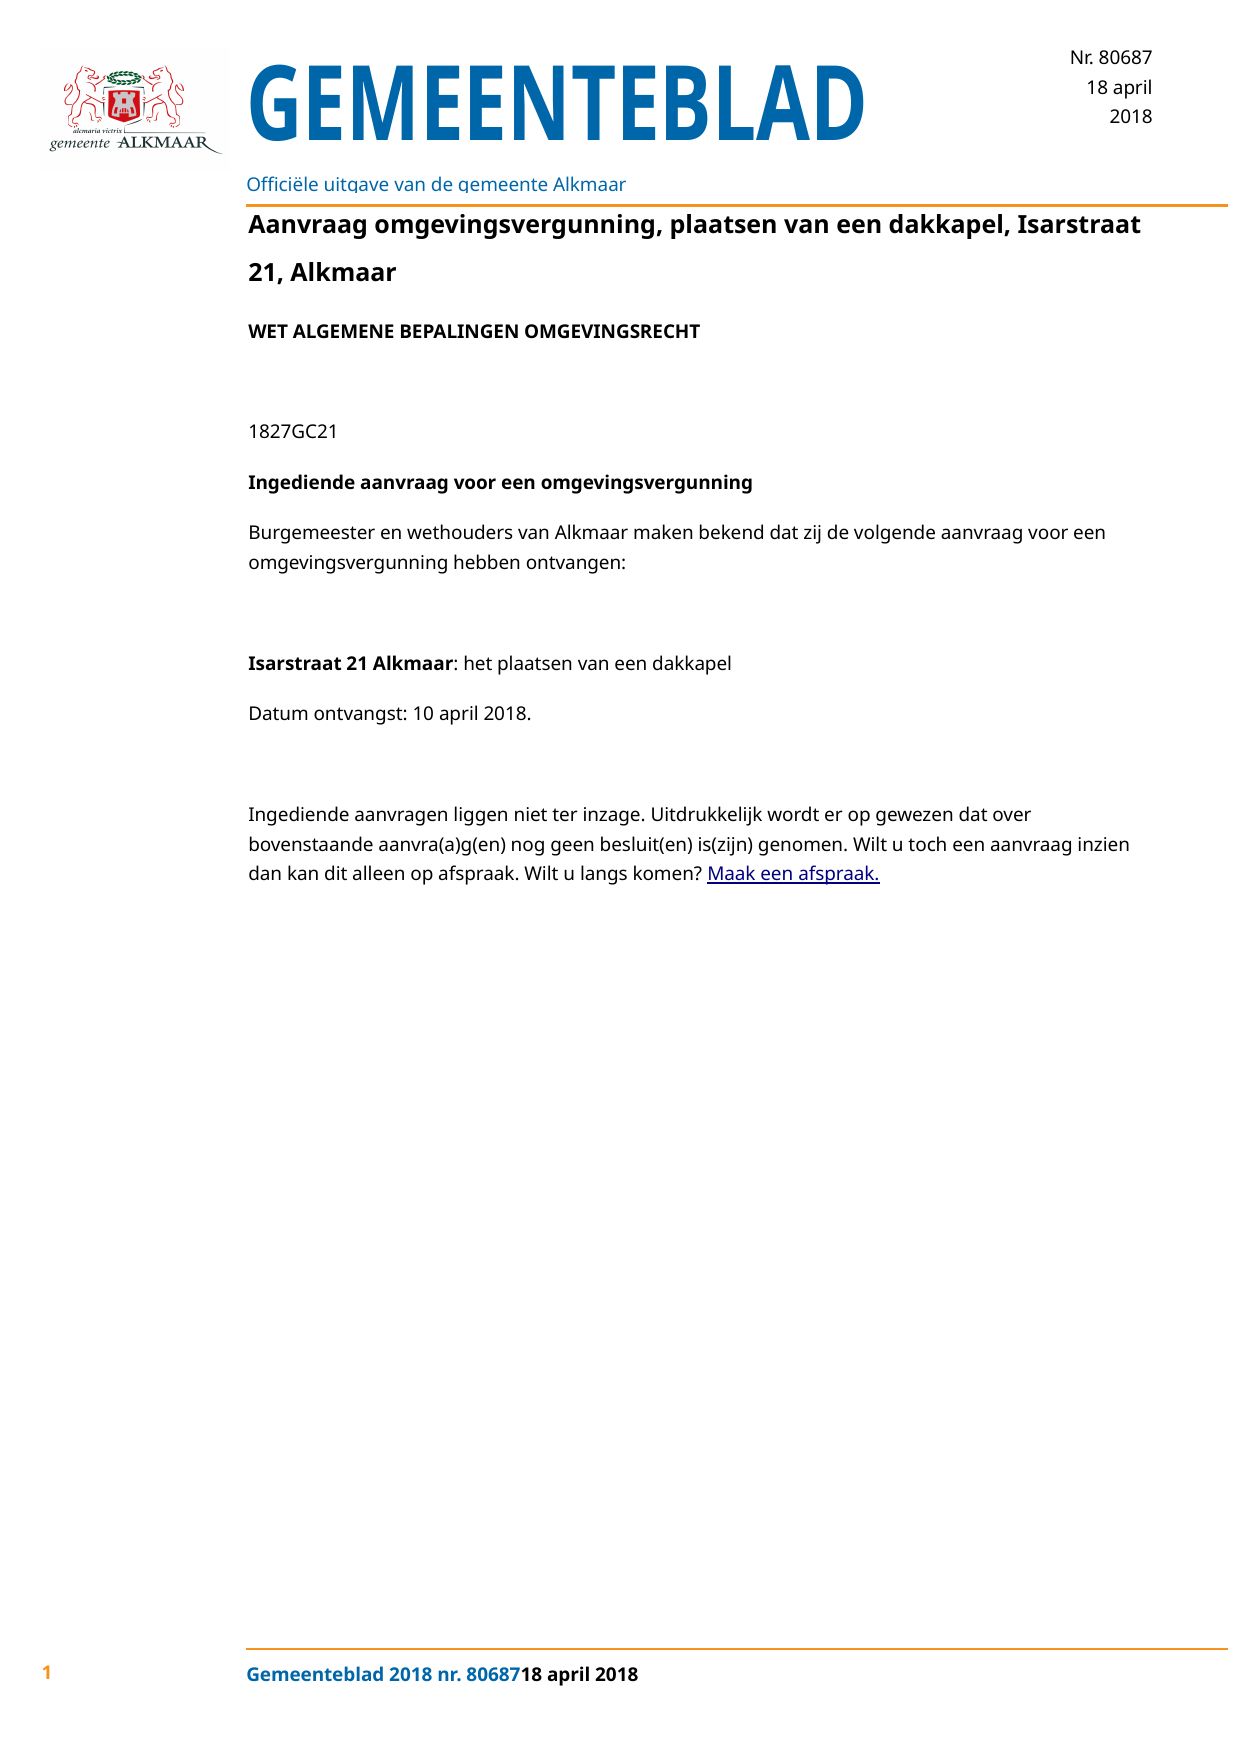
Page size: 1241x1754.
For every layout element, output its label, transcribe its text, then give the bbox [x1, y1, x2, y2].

text Isarstraat 21 Alkmaar: het plaatsen van een dakkapel [248, 650, 1152, 676]
text Aanvraag omgevingsvergunning, plaatsen van een dakkapel, Isarstraat 21, Alkmaar [248, 207, 1152, 288]
text WET ALGEMENE BEPALINGEN OMGEVINGSRECHT [248, 318, 1152, 344]
text Ingediende aanvragen liggen niet ter inzage. Uitdrukkelijk wordt er op gewezen dat over bovenstaande aanvra(a)g(en) nog geen besluit(en) is(zijn) genomen. Wilt u toch een aanvraag inzien dan kan dit alleen op afspraak. Wilt u langs komen? Maak een afspraak. [248, 801, 1152, 886]
text Datum ontvangst: 10 april 2018. [248, 700, 1152, 726]
text 1827GC21 [248, 419, 1152, 444]
picture [41, 47, 231, 172]
text Burgemeester en wethouders van Alkmaar maken bekend dat zij de volgende aanvraag voor een omgevingsvergunning hebben ontvangen: [248, 519, 1152, 575]
text Ingediende aanvraag voor een omgevingsvergunning [248, 469, 1152, 495]
